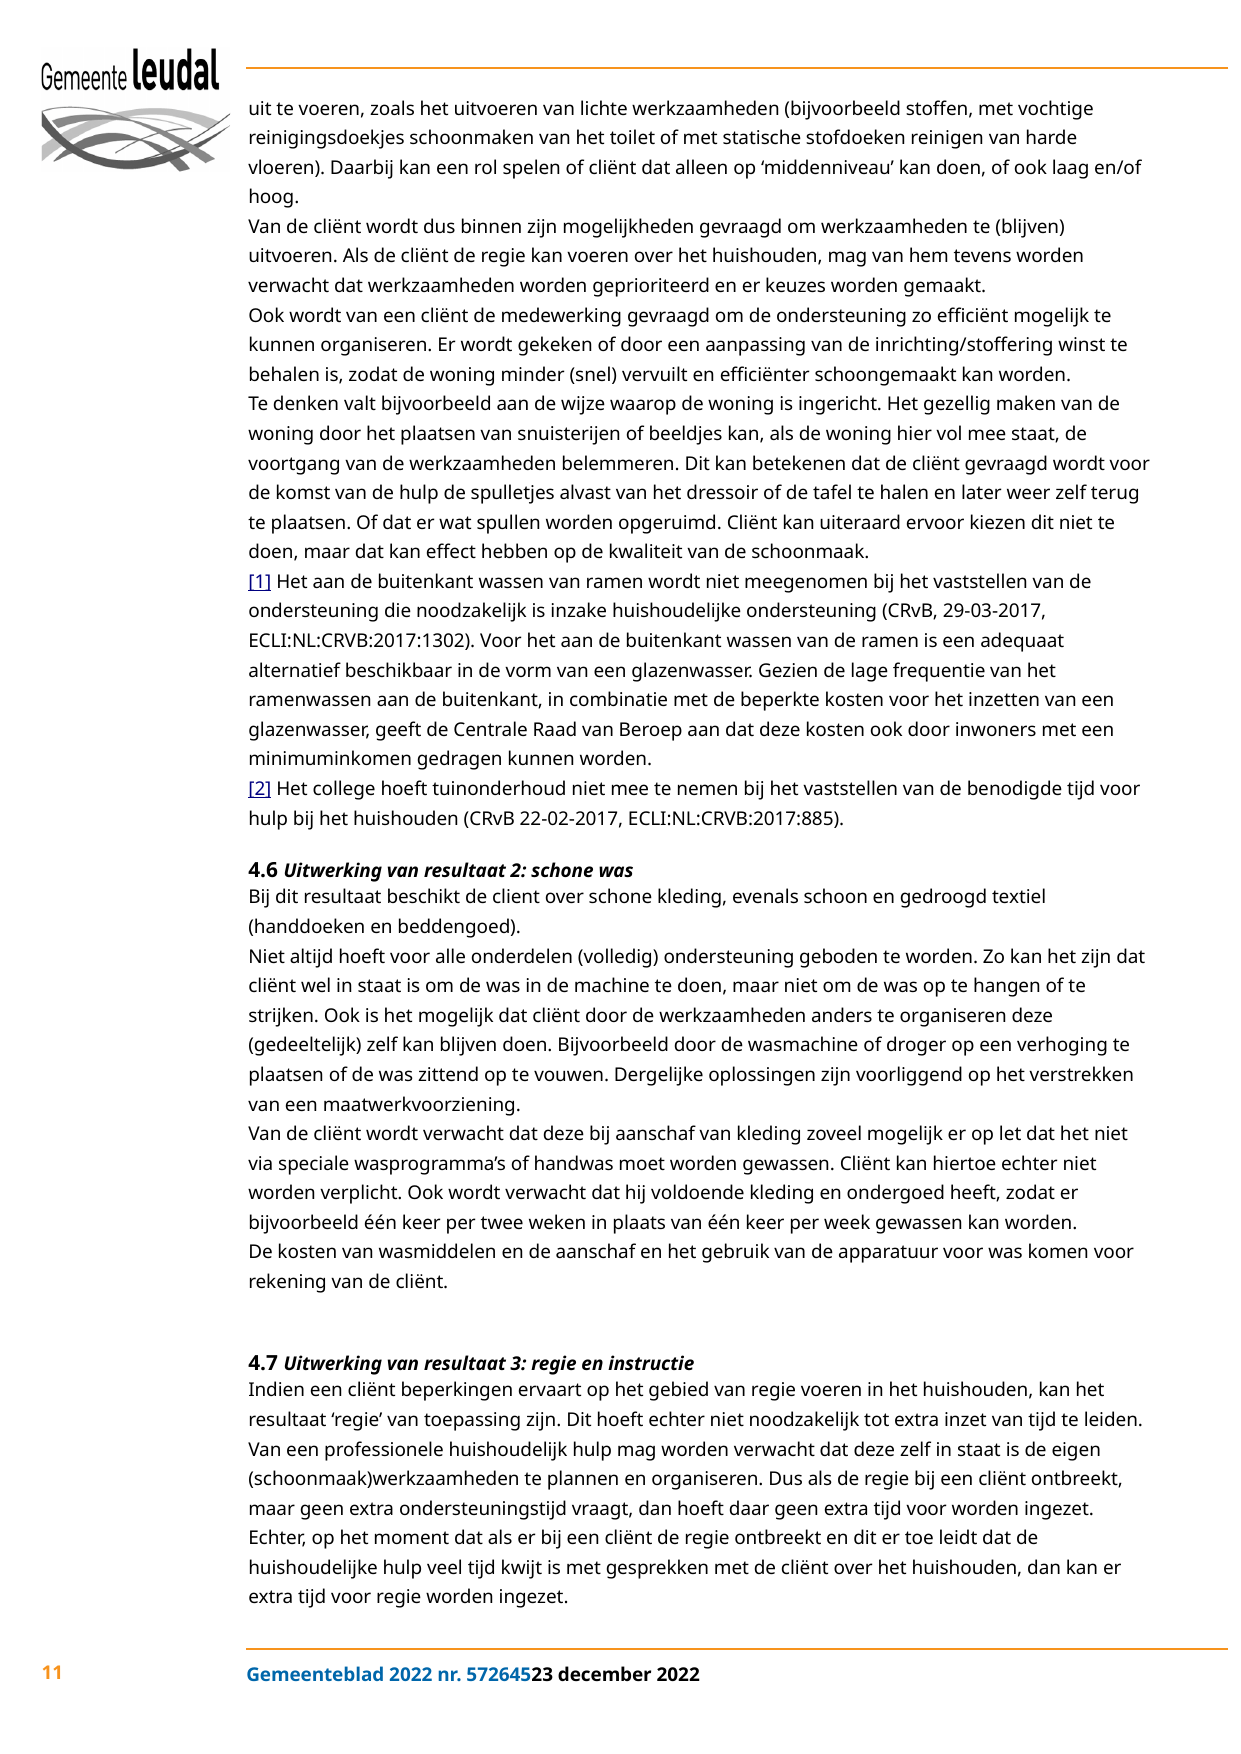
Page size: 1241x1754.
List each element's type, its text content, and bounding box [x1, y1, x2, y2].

text Ook wordt van een cliënt de medewerking gevraagd om de ondersteuning zo efficiënt mogelijk te kunnen organiseren. Er wordt gekeken of door een aanpassing van de inrichting/stoffering winst te behalen is, zodat de woning minder (snel) vervuilt en efficiënter schoongemaakt kan worden. [248, 302, 1152, 387]
text Bij dit resultaat beschikt de client over schone kleding, evenals schoon en gedroogd textiel (handdoeken en beddengoed). [248, 884, 1152, 939]
text [1] Het aan de buitenkant wassen van ramen wordt niet meegenomen bij het vaststellen van de ondersteuning die noodzakelijk is inzake huishoudelijke ondersteuning (CRvB, 29-03-2017, ECLI:NL:CRVB:2017:1302). Voor het aan de buitenkant wassen van de ramen is een adequaat alternatief beschikbaar in de vorm van een glazenwasser. Gezien de lage frequentie van het ramenwassen aan de buitenkant, in combinatie met de beperkte kosten voor het inzetten van een glazenwasser, geeft de Centrale Raad van Beroep aan dat deze kosten ook door inwoners met een minimuminkomen gedragen kunnen worden. [248, 568, 1152, 771]
text Van de cliënt wordt dus binnen zijn mogelijkheden gevraagd om werkzaamheden te (blijven) uitvoeren. Als de cliënt de regie kan voeren over het huishouden, mag van hem tevens worden verwacht dat werkzaamheden worden geprioriteerd en er keuzes worden gemaakt. [248, 213, 1152, 298]
text Te denken valt bijvoorbeeld aan de wijze waarop de woning is ingericht. Het gezellig maken van de woning door het plaatsen van snuisterijen of beeldjes kan, als de woning hier vol mee staat, de voortgang van de werkzaamheden belemmeren. Dit kan betekenen dat de cliënt gevraagd wordt voor de komst van de hulp de spulletjes alvast van het dressoir of de tafel te halen en later weer zelf terug te plaatsen. Of dat er wat spullen worden opgeruimd. Cliënt kan uiteraard ervoor kiezen dit niet te doen, maar dat kan effect hebben op de kwaliteit van de schoonmaak. [248, 391, 1152, 564]
text 4.7 Uitwerking van resultaat 3: regie en instructie [248, 1348, 1152, 1377]
text 4.6 Uitwerking van resultaat 2: schone was [248, 855, 1152, 884]
text Niet altijd hoeft voor alle onderdelen (volledig) ondersteuning geboden te worden. Zo kan het zijn dat cliënt wel in staat is om de was in de machine te doen, maar niet om de was op te hangen of te strijken. Ook is het mogelijk dat cliënt door de werkzaamheden anders te organiseren deze (gedeeltelijk) zelf kan blijven doen. Bijvoorbeeld door de wasmachine of droger op een verhoging te plaatsen of de was zittend op te vouwen. Dergelijke oplossingen zijn voorliggend op het verstrekken van een maatwerkvoorziening. [248, 943, 1152, 1116]
text De kosten van wasmiddelen en de aanschaf en het gebruik van de apparatuur voor was komen voor rekening van de cliënt. [248, 1239, 1152, 1294]
text Van de cliënt wordt verwacht dat deze bij aanschaf van kleding zoveel mogelijk er op let dat het niet via speciale wasprogramma’s of handwas moet worden gewassen. Cliënt kan hiertoe echter niet worden verplicht. Ook wordt verwacht dat hij voldoende kleding en ondergoed heeft, zodat er bijvoorbeeld één keer per twee weken in plaats van één keer per week gewassen kan worden. [248, 1120, 1152, 1235]
text uit te voeren, zoals het uitvoeren van lichte werkzaamheden (bijvoorbeeld stoffen, met vochtige reinigingsdoekjes schoonmaken van het toilet of met statische stofdoeken reinigen van harde vloeren). Daarbij kan een rol spelen of cliënt dat alleen op ‘middenniveau’ kan doen, of ook laag en/of hoog. [248, 95, 1152, 209]
picture [41, 47, 231, 172]
text Echter, op het moment dat als er bij een cliënt de regie ontbreekt en dit er toe leidt dat de huishoudelijke hulp veel tijd kwijt is met gesprekken met de cliënt over het huishouden, dan kan er extra tijd voor regie worden ingezet. [248, 1524, 1152, 1609]
text [2] Het college hoeft tuinonderhoud niet mee te nemen bij het vaststellen van de benodigde tijd voor hulp bij het huishouden (CRvB 22-02-2017, ECLI:NL:CRVB:2017:885). [248, 775, 1152, 831]
text Indien een cliënt beperkingen ervaart op het gebied van regie voeren in het huishouden, kan het resultaat ‘regie’ van toepassing zijn. Dit hoeft echter niet noodzakelijk tot extra inzet van tijd te leiden. Van een professionele huishoudelijk hulp mag worden verwacht dat deze zelf in staat is de eigen (schoonmaak)werkzaamheden te plannen en organiseren. Dus als de regie bij een cliënt ontbreekt, maar geen extra ondersteuningstijd vraagt, dan hoeft daar geen extra tijd voor worden ingezet. [248, 1377, 1152, 1521]
